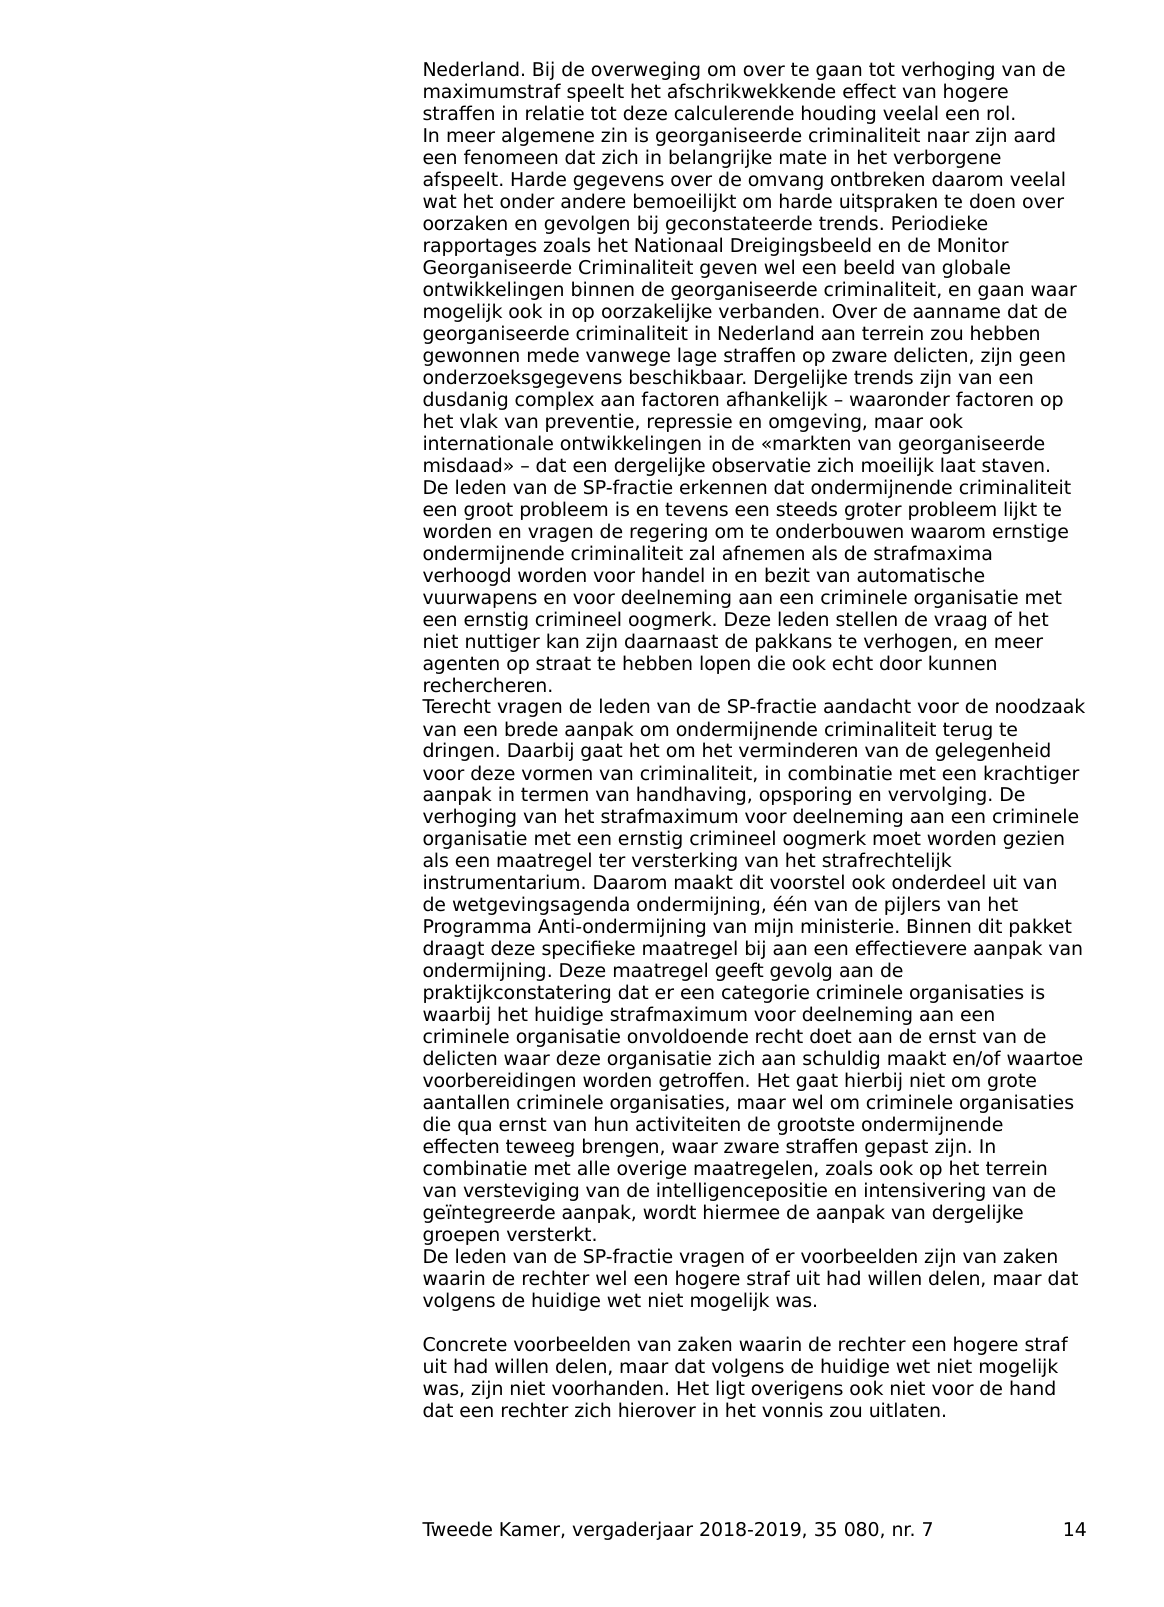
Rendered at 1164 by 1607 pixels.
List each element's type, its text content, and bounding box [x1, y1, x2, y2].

text De leden van de SP-fractie vragen of er voorbeelden zijn van zaken waarin de rechter wel een hogere straf uit had willen delen, maar dat volgens de huidige wet niet mogelijk was. [422, 1246, 1087, 1312]
text Nederland. Bij de overweging om over te gaan tot verhoging van de maximumstraf speelt het afschrikwekkende effect van hogere straffen in relatie tot deze calculerende houding veelal een rol. [422, 59, 1087, 125]
text In meer algemene zin is georganiseerde criminaliteit naar zijn aard een fenomeen dat zich in belangrijke mate in het verborgene afspeelt. Harde gegevens over de omvang ontbreken daarom veelal wat het onder andere bemoeilijkt om harde uitspraken te doen over oorzaken en gevolgen bij geconstateerde trends. Periodieke rapportages zoals het Nationaal Dreigingsbeeld en de Monitor Georganiseerde Criminaliteit geven wel een beeld van globale ontwikkelingen binnen de georganiseerde criminaliteit, en gaan waar mogelijk ook in op oorzakelijke verbanden. Over de aanname dat de georganiseerde criminaliteit in Nederland aan terrein zou hebben gewonnen mede vanwege lage straffen op zware delicten, zijn geen onderzoeksgegevens beschikbaar. Dergelijke trends zijn van een dusdanig complex aan factoren afhankelijk – waaronder factoren op het vlak van preventie, repressie en omgeving, maar ook internationale ontwikkelingen in de «markten van georganiseerde misdaad» – dat een dergelijke observatie zich moeilijk laat staven. [422, 125, 1087, 477]
text Concrete voorbeelden van zaken waarin de rechter een hogere straf uit had willen delen, maar dat volgens de huidige wet niet mogelijk was, zijn niet voorhanden. Het ligt overigens ook niet voor de hand dat een rechter zich hierover in het vonnis zou uitlaten. [422, 1334, 1087, 1422]
text De leden van de SP-fractie erkennen dat ondermijnende criminaliteit een groot probleem is en tevens een steeds groter probleem lijkt te worden en vragen de regering om te onderbouwen waarom ernstige ondermijnende criminaliteit zal afnemen als de strafmaxima verhoogd worden voor handel in en bezit van automatische vuurwapens en voor deelneming aan een criminele organisatie met een ernstig crimineel oogmerk. Deze leden stellen de vraag of het niet nuttiger kan zijn daarnaast de pakkans te verhogen, en meer agenten op straat te hebben lopen die ook echt door kunnen rechercheren. [422, 477, 1087, 696]
text Terecht vragen de leden van de SP-fractie aandacht voor de noodzaak van een brede aanpak om ondermijnende criminaliteit terug te dringen. Daarbij gaat het om het verminderen van de gelegenheid voor deze vormen van criminaliteit, in combinatie met een krachtiger aanpak in termen van handhaving, opsporing en vervolging. De verhoging van het strafmaximum voor deelneming aan een criminele organisatie met een ernstig crimineel oogmerk moet worden gezien als een maatregel ter versterking van het strafrechtelijk instrumentarium. Daarom maakt dit voorstel ook onderdeel uit van de wetgevingsagenda ondermijning, één van de pijlers van het Programma Anti-ondermijning van mijn ministerie. Binnen dit pakket draagt deze specifieke maatregel bij aan een effectievere aanpak van ondermijning. Deze maatregel geeft gevolg aan de praktijkconstatering dat er een categorie criminele organisaties is waarbij het huidige strafmaximum voor deelneming aan een criminele organisatie onvoldoende recht doet aan de ernst van de delicten waar deze organisatie zich aan schuldig maakt en/of waartoe voorbereidingen worden getroffen. Het gaat hierbij niet om grote aantallen criminele organisaties, maar wel om criminele organisaties die qua ernst van hun activiteiten de grootste ondermijnende effecten teweeg brengen, waar zware straffen gepast zijn. In combinatie met alle overige maatregelen, zoals ook op het terrein van versteviging van de intelligencepositie en intensivering van de geïntegreerde aanpak, wordt hiermee de aanpak van dergelijke groepen versterkt. [422, 696, 1087, 1246]
